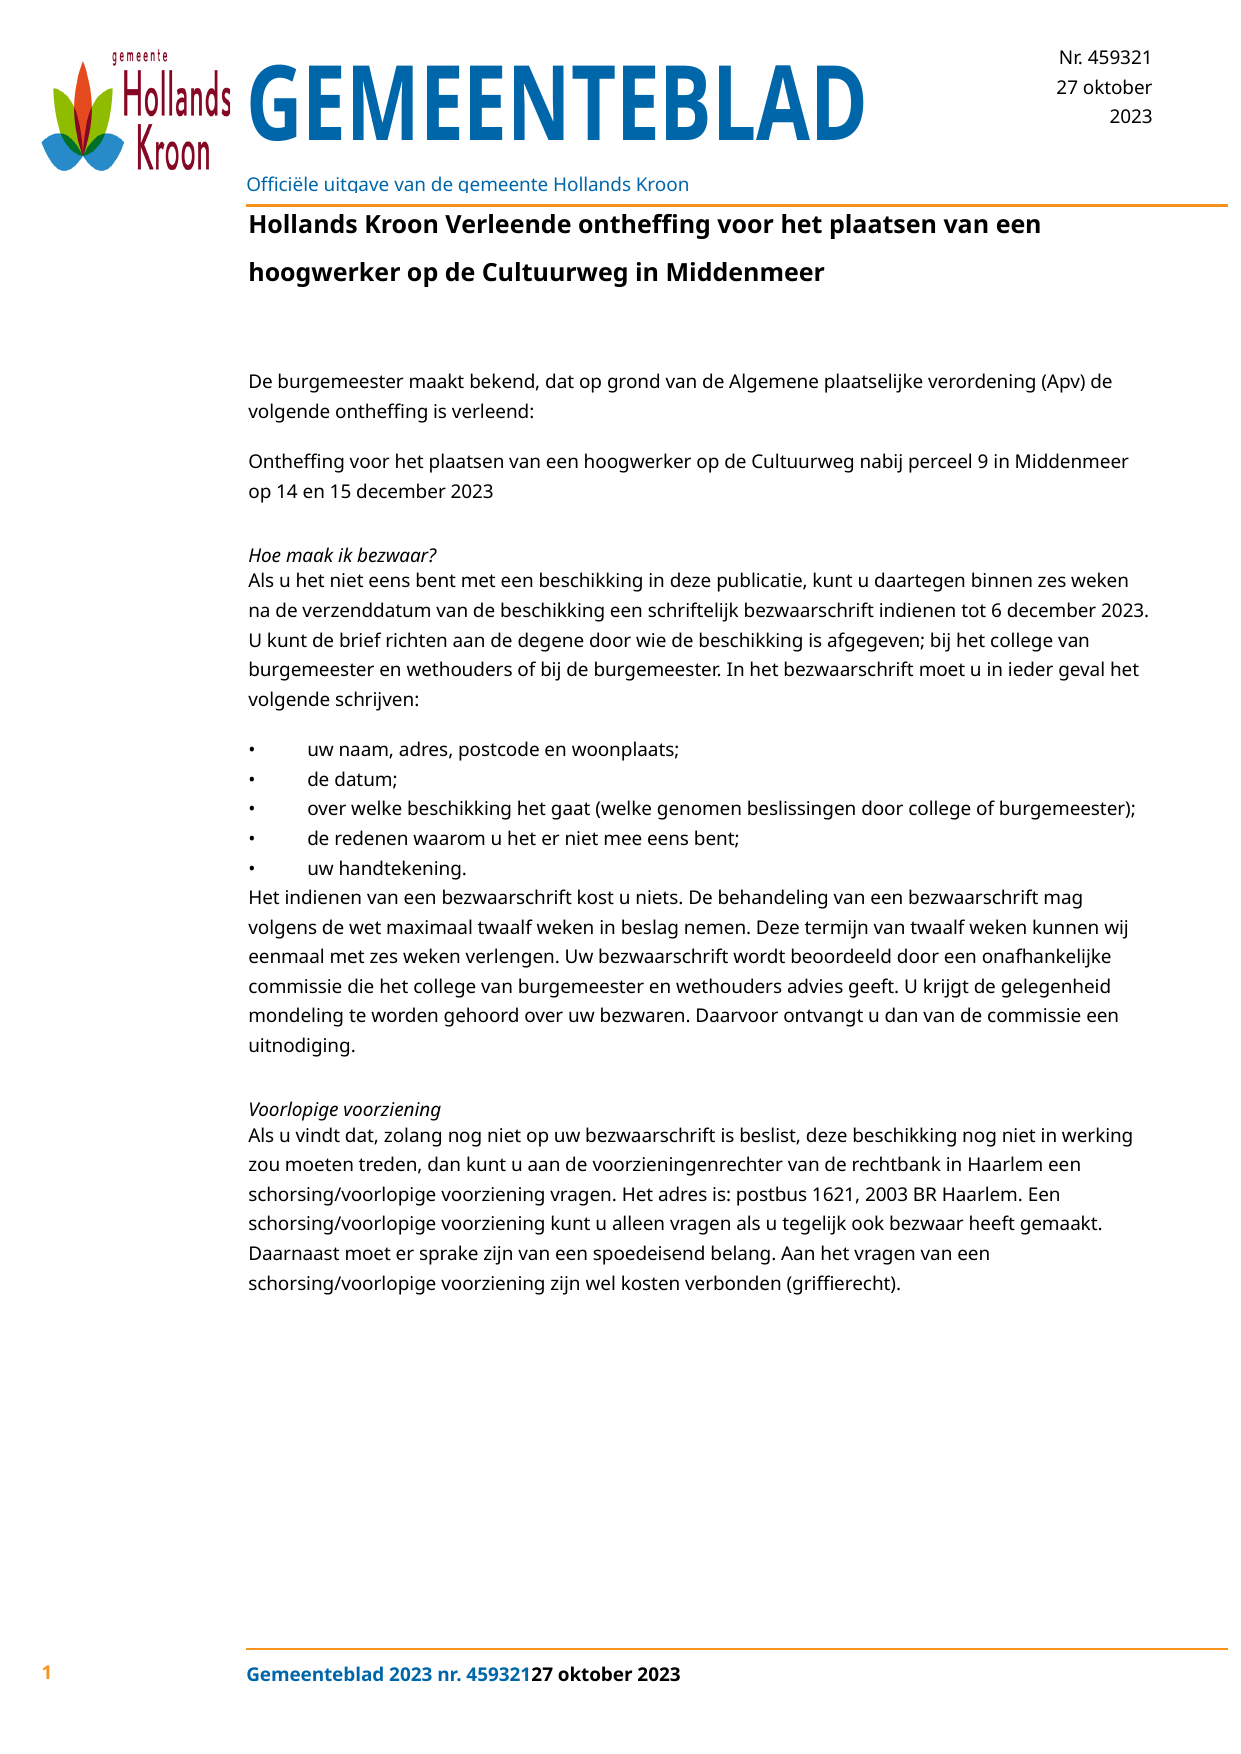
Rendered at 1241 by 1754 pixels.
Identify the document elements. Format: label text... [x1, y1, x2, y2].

list de redenen waarom u het er niet mee eens bent; [248, 825, 1152, 851]
text Hollands Kroon Verleende ontheffing voor het plaatsen van een hoogwerker op de Cultuurweg in Middenmeer [248, 207, 1152, 288]
list de datum; [248, 766, 1152, 792]
text Voorlopige voorziening [248, 1096, 1152, 1122]
text Hoe maak ik bezwaar? [248, 542, 1152, 568]
text Het indienen van een bezwaarschrift kost u niets. De behandeling van een bezwaarschrift mag volgens de wet maximaal twaalf weken in beslag nemen. Deze termijn van twaalf weken kunnen wij eenmaal met zes weken verlengen. Uw bezwaarschrift wordt beoordeeld door een onafhankelijke commissie die het college van burgemeester en wethouders advies geeft. U krijgt de gelegenheid mondeling te worden gehoord over uw bezwaren. Daarvoor ontvangt u dan van de commissie een uitnodiging. [248, 884, 1152, 1058]
picture [41, 47, 231, 172]
list over welke beschikking het gaat (welke genomen beslissingen door college of burgemeester); [248, 796, 1152, 821]
text Als u het niet eens bent met een beschikking in deze publicatie, kunt u daartegen binnen zes weken na de verzenddatum van de beschikking een schriftelijk bezwaarschrift indienen tot 6 december 2023. U kunt de brief richten aan de degene door wie de beschikking is afgegeven; bij het college van burgemeester en wethouders of bij de burgemeester. In het bezwaarschrift moet u in ieder geval het volgende schrijven: [248, 568, 1152, 712]
text De burgemeester maakt bekend, dat op grond van de Algemene plaatselijke verordening (Apv) de volgende ontheffing is verleend: [248, 368, 1152, 424]
text Als u vindt dat, zolang nog niet op uw bezwaarschrift is beslist, deze beschikking nog niet in werking zou moeten treden, dan kunt u aan de voorzieningenrechter van de rechtbank in Haarlem een schorsing/voorlopige voorziening vragen. Het adres is: postbus 1621, 2003 BR Haarlem. Een schorsing/voorlopige voorziening kunt u alleen vragen als u tegelijk ook bezwaar heeft gemaakt. Daarnaast moet er sprake zijn van een spoedeisend belang. Aan het vragen van een schorsing/voorlopige voorziening zijn wel kosten verbonden (griffierecht). [248, 1122, 1152, 1296]
list uw handtekening. [248, 855, 1152, 880]
text Ontheffing voor het plaatsen van een hoogwerker op de Cultuurweg nabij perceel 9 in Middenmeer op 14 en 15 december 2023 [248, 448, 1152, 504]
list uw naam, adres, postcode en woonplaats; [248, 736, 1152, 762]
